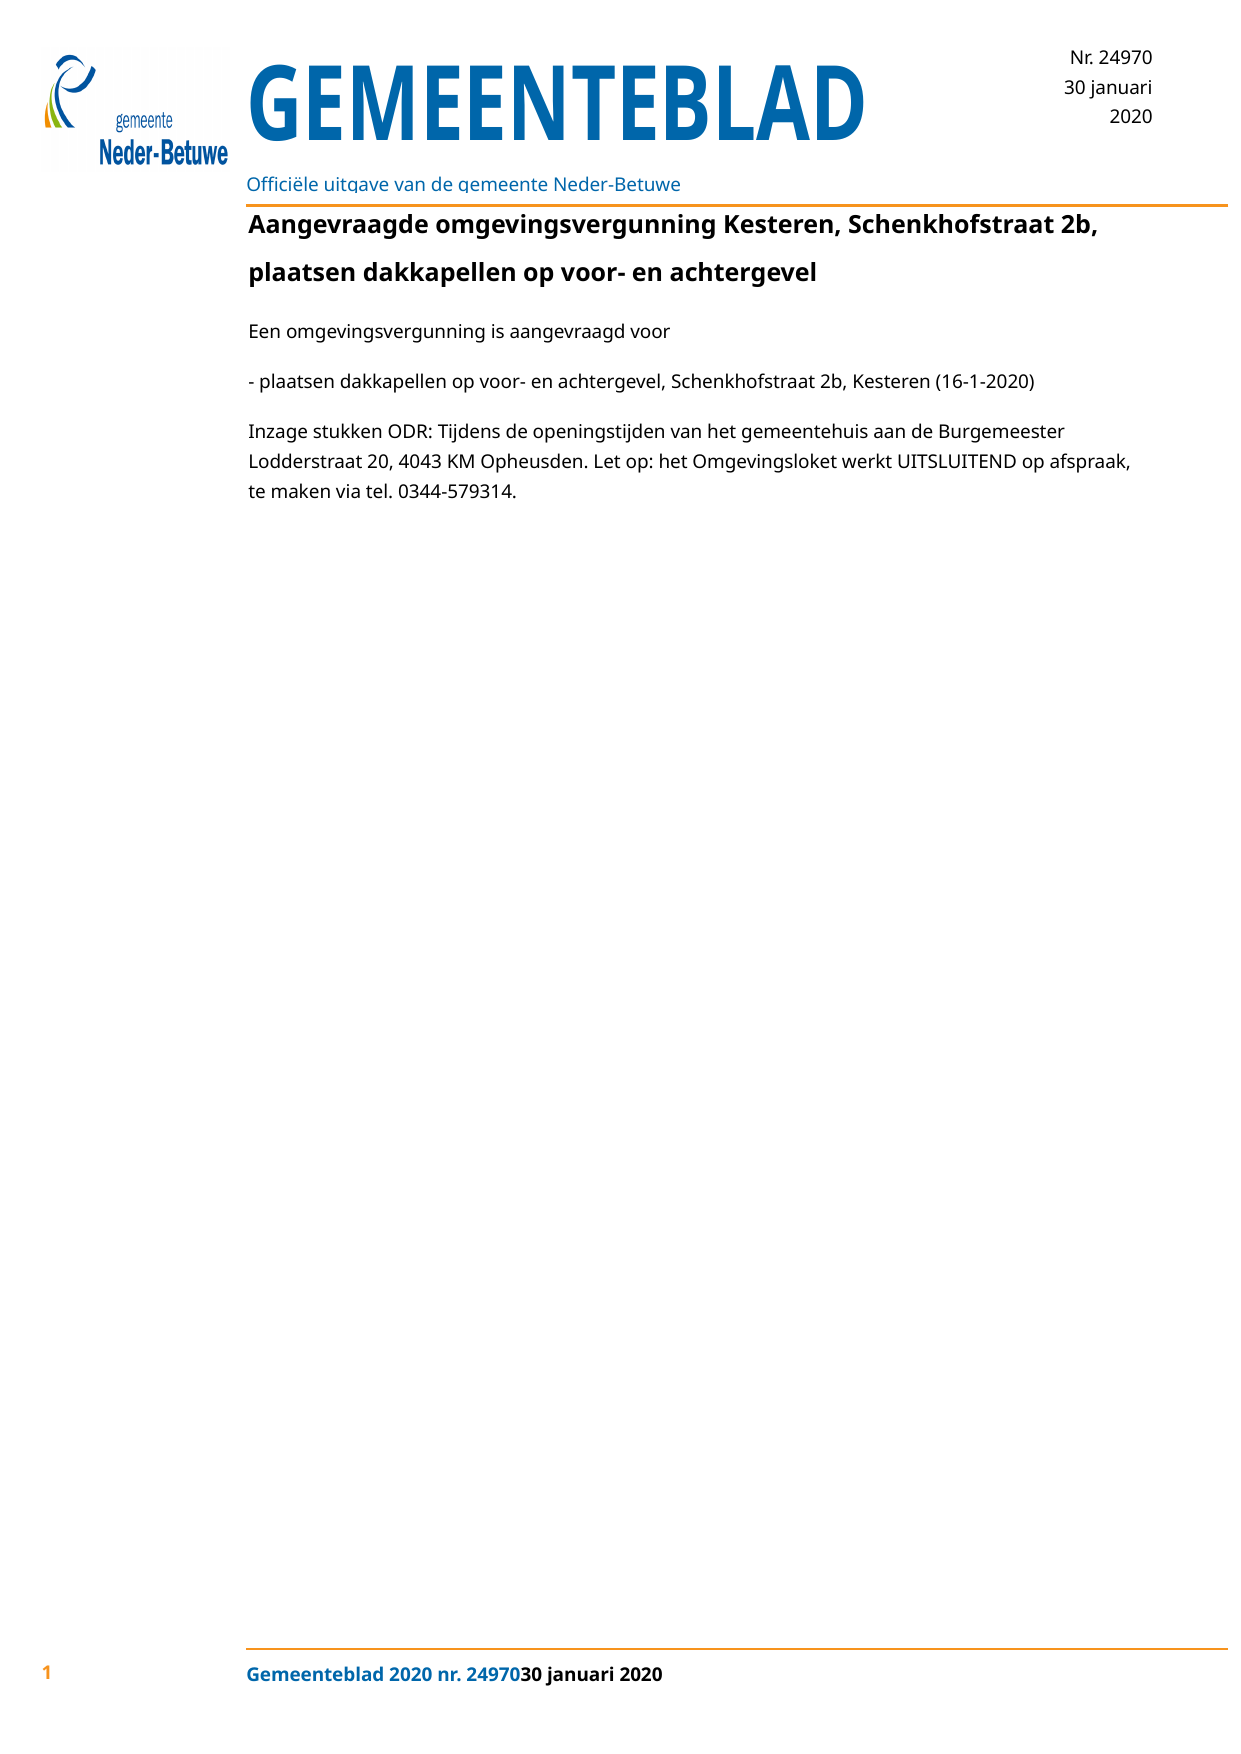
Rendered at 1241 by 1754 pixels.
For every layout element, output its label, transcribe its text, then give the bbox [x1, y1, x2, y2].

text Een omgevingsvergunning is aangevraagd voor [248, 318, 1152, 344]
text - plaatsen dakkapellen op voor- en achtergevel, Schenkhofstraat 2b, Kesteren (16-1-2020) [248, 368, 1152, 394]
picture [41, 47, 231, 172]
text Inzage stukken ODR: Tijdens de openingstijden van het gemeentehuis aan de Burgemeester Lodderstraat 20, 4043 KM Opheusden. Let op: het Omgevingsloket werkt UITSLUITEND op afspraak, te maken via tel. 0344-579314. [248, 419, 1152, 504]
text Aangevraagde omgevingsvergunning Kesteren, Schenkhofstraat 2b, plaatsen dakkapellen op voor- en achtergevel [248, 207, 1152, 288]
